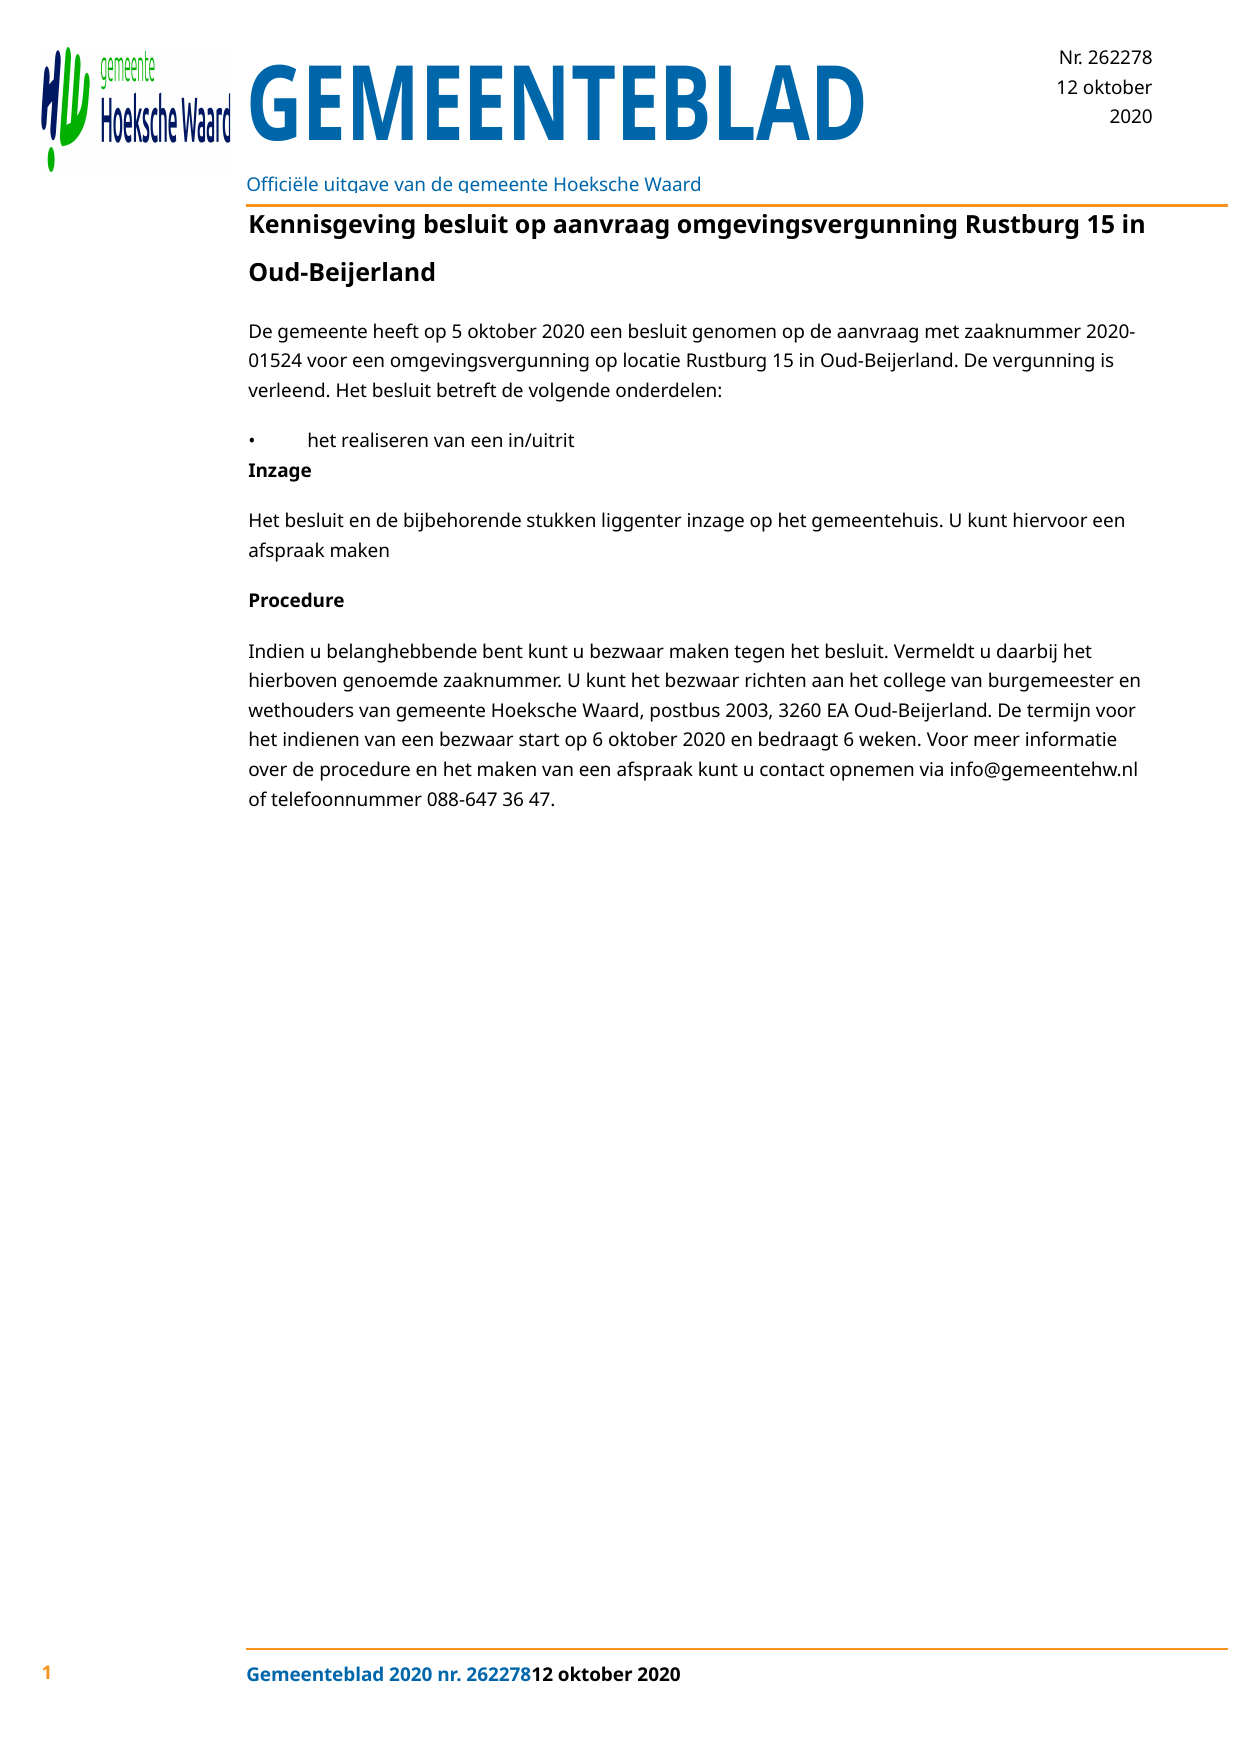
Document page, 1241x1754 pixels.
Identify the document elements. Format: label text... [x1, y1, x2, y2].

text De gemeente heeft op 5 oktober 2020 een besluit genomen op de aanvraag met zaaknummer 2020-01524 voor een omgevingsvergunning op locatie Rustburg 15 in Oud-Beijerland. De vergunning is verleend. Het besluit betreft de volgende onderdelen: [248, 318, 1152, 403]
picture [41, 47, 231, 172]
list het realiseren van een in/uitrit [248, 427, 1152, 453]
text Indien u belanghebbende bent kunt u bezwaar maken tegen het besluit. Vermeldt u daarbij het hierboven genoemde zaaknummer. U kunt het bezwaar richten aan het college van burgemeester en wethouders van gemeente Hoeksche Waard, postbus 2003, 3260 EA Oud-Beijerland. De termijn voor het indienen van een bezwaar start op 6 oktober 2020 en bedraagt 6 weken. Voor meer informatie over de procedure en het maken van een afspraak kunt u contact opnemen via info@gemeentehw.nl of telefoonnummer 088-647 36 47. [248, 638, 1152, 812]
text Kennisgeving besluit op aanvraag omgevingsvergunning Rustburg 15 in Oud-Beijerland [248, 207, 1152, 288]
text Inzage [248, 457, 1152, 483]
text Het besluit en de bijbehorende stukken liggenter inzage op het gemeentehuis. U kunt hiervoor een afspraak maken [248, 507, 1152, 563]
text Procedure [248, 587, 1152, 613]
